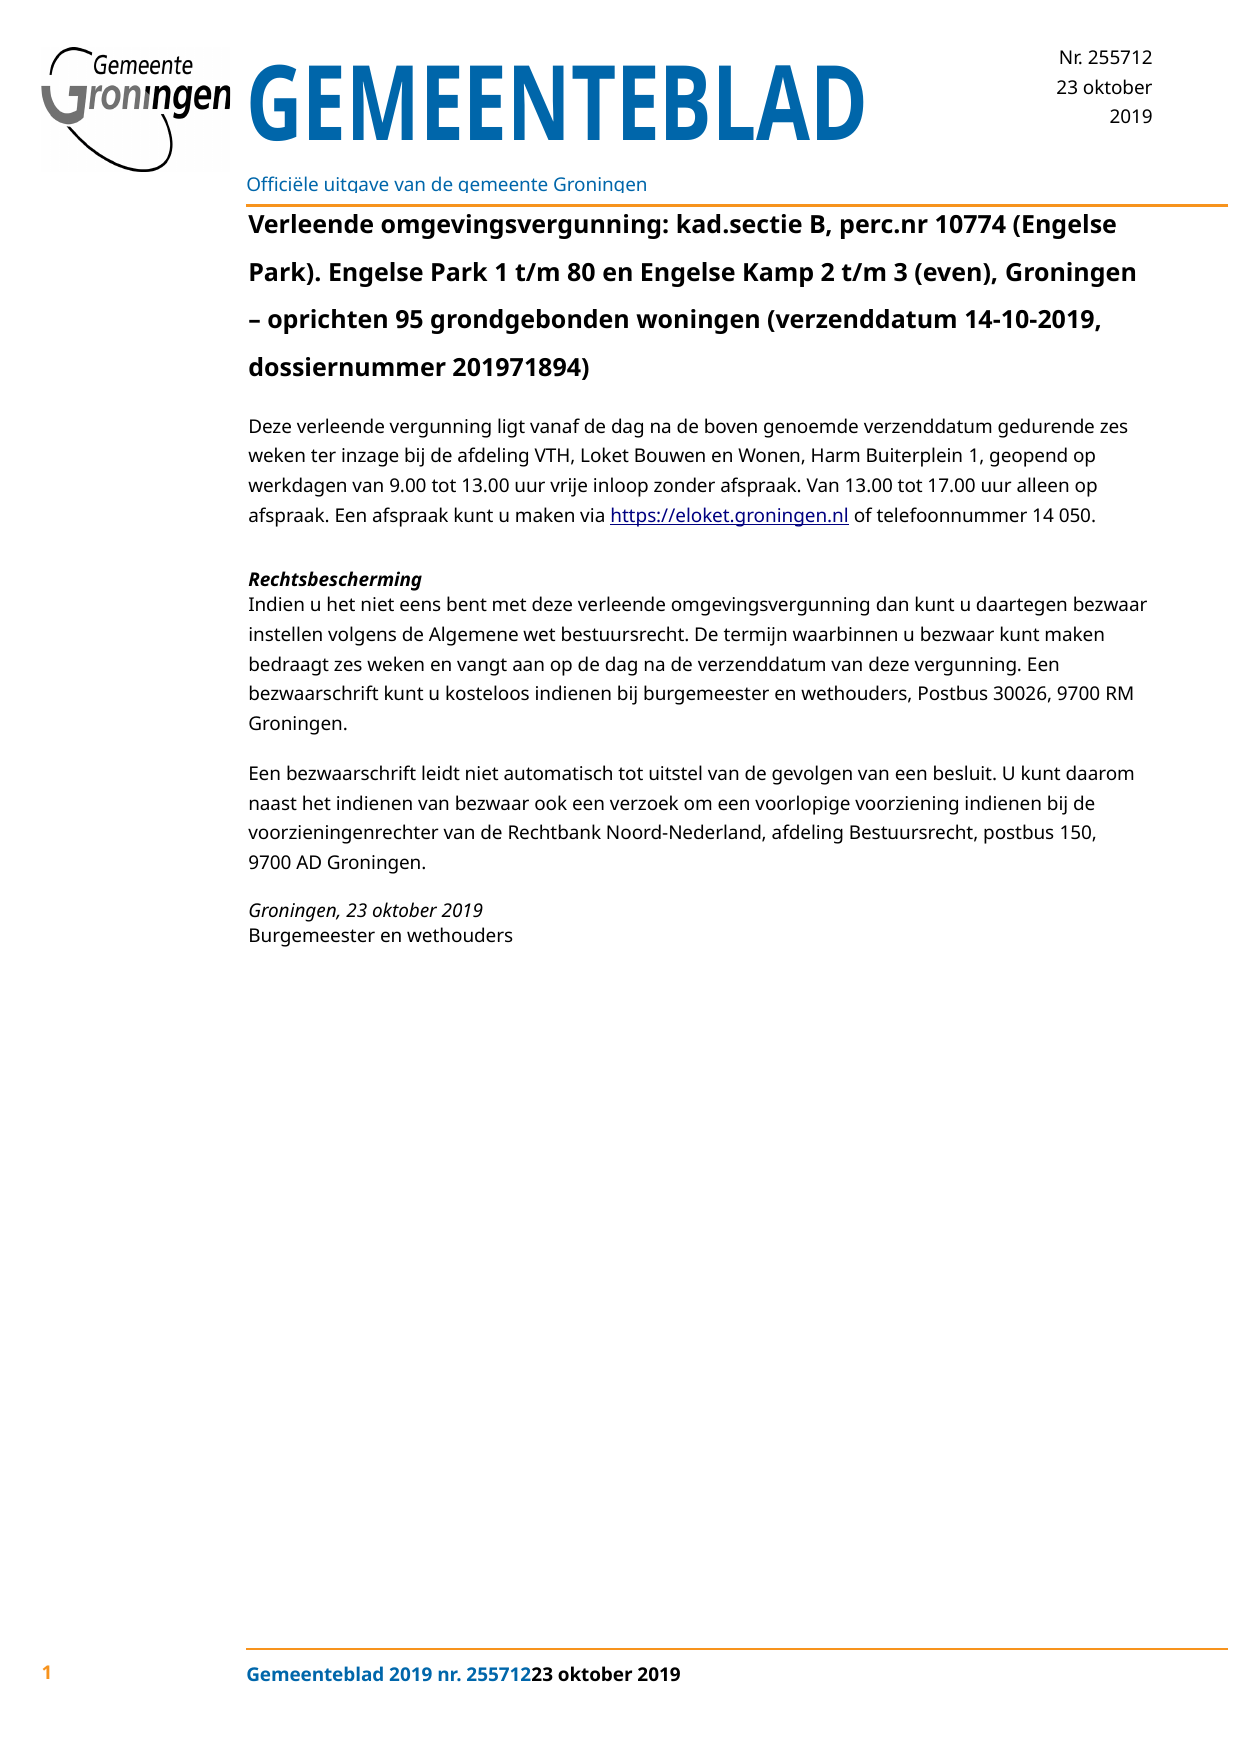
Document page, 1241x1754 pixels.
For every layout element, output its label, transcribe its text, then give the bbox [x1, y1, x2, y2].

text Groningen, 23 oktober 2019 [248, 897, 1152, 923]
text Rechtsbescherming [248, 566, 1152, 592]
text Een bezwaarschrift leidt niet automatisch tot uitstel van de gevolgen van een besluit. U kunt daarom naast het indienen van bezwaar ook een verzoek om een voorlopige voorziening indienen bij de voorzieningenrechter van de Rechtbank Noord-Nederland, afdeling Bestuursrecht, postbus 150, 9700 AD Groningen. [248, 760, 1152, 875]
text Burgemeester en wethouders [248, 923, 1152, 948]
picture [41, 47, 231, 172]
text Indien u het niet eens bent met deze verleende omgevingsvergunning dan kunt u daartegen bezwaar instellen volgens de Algemene wet bestuursrecht. De termijn waarbinnen u bezwaar kunt maken bedraagt zes weken en vangt aan op de dag na de verzenddatum van deze vergunning. Een bezwaarschrift kunt u kosteloos indienen bij burgemeester en wethouders, Postbus 30026, 9700 RM Groningen. [248, 592, 1152, 736]
text Verleende omgevingsvergunning: kad.sectie B, perc.nr 10774 (Engelse Park). Engelse Park 1 t/m 80 en Engelse Kamp 2 t/m 3 (even), Groningen – oprichten 95 grondgebonden woningen (verzenddatum 14-10-2019, dossiernummer 201971894) [248, 207, 1152, 384]
text Deze verleende vergunning ligt vanaf de dag na de boven genoemde verzenddatum gedurende zes weken ter inzage bij de afdeling VTH, Loket Bouwen en Wonen, Harm Buiterplein 1, geopend op werkdagen van 9.00 tot 13.00 uur vrije inloop zonder afspraak. Van 13.00 tot 17.00 uur alleen op afspraak. Een afspraak kunt u maken via https://eloket.groningen.nl of telefoonnummer 14 050. [248, 413, 1152, 528]
